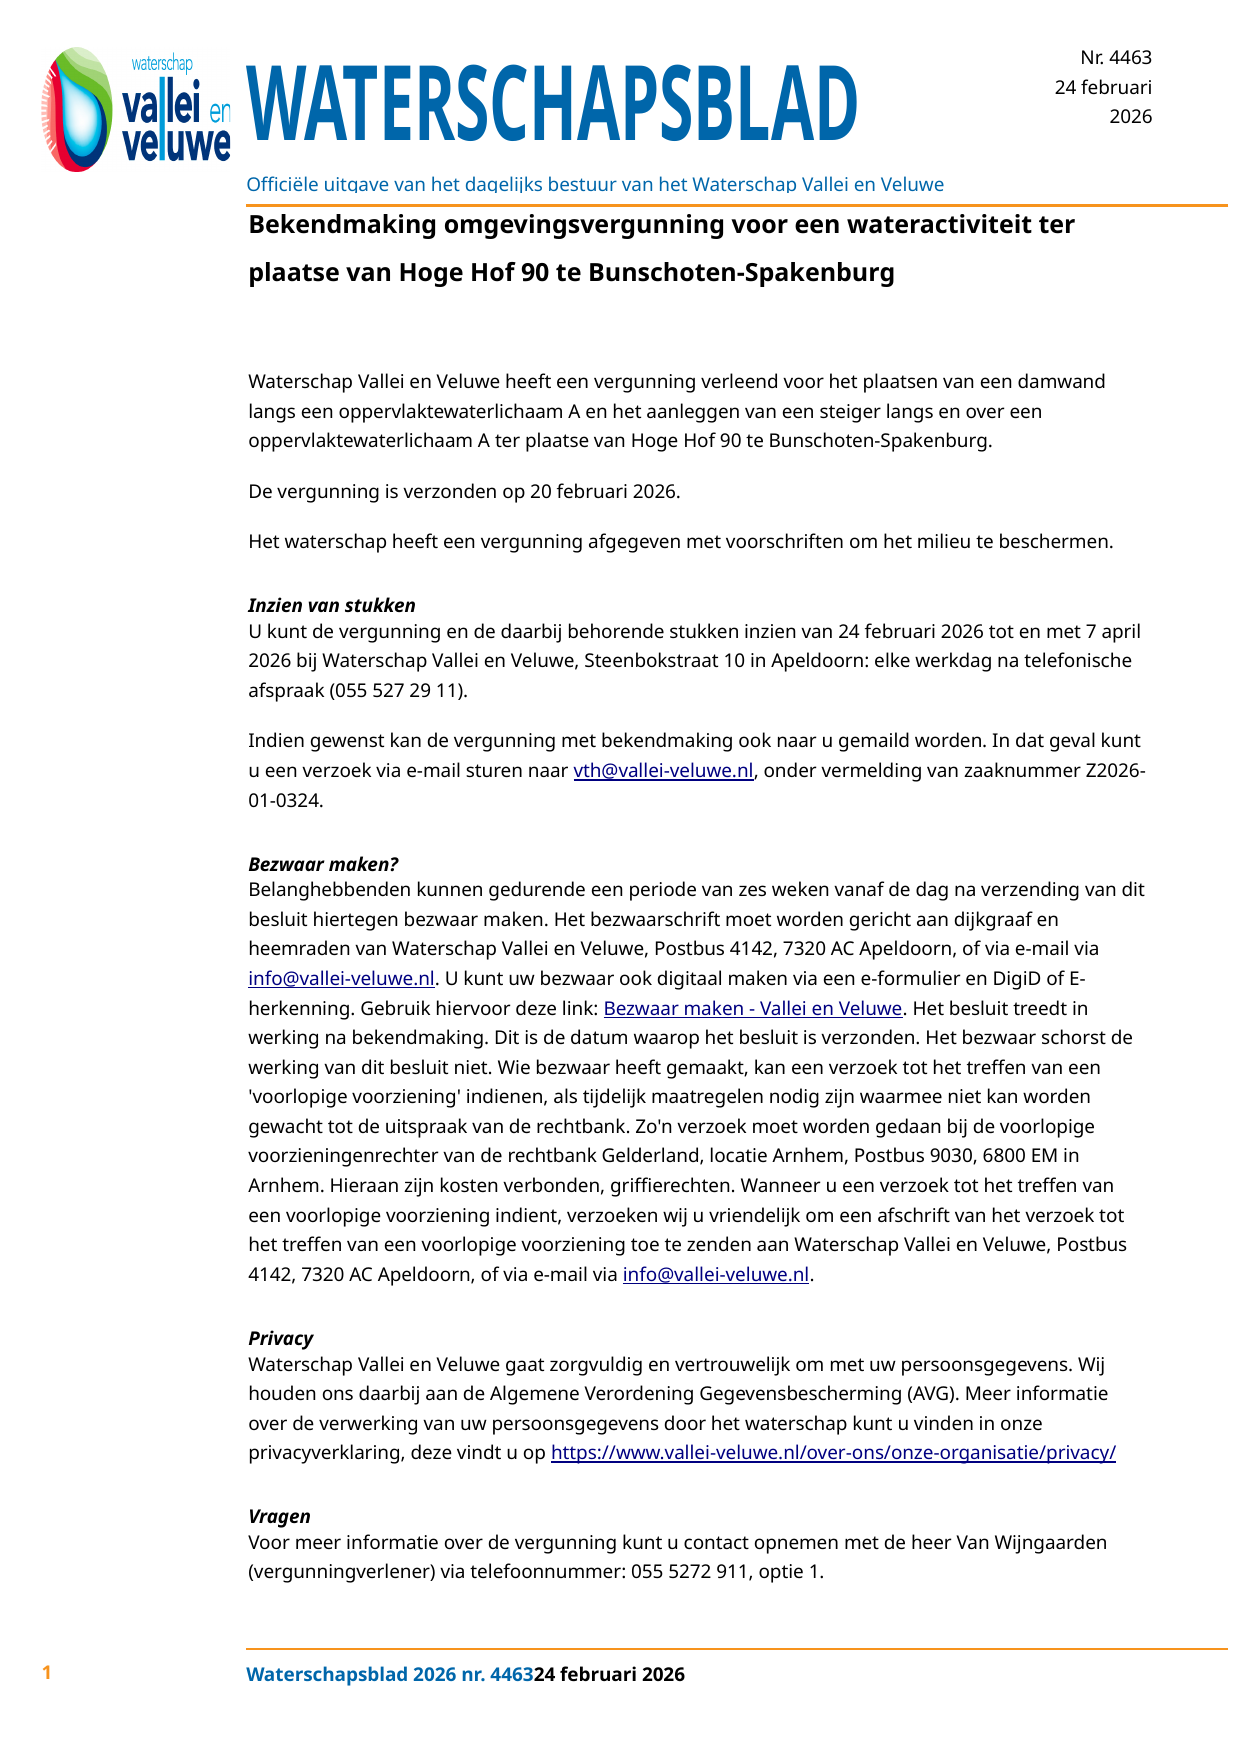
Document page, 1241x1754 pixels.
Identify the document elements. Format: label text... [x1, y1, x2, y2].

text Indien gewenst kan de vergunning met bekendmaking ook naar u gemaild worden. In dat geval kunt u een verzoek via e-mail sturen naar vth@vallei-veluwe.nl, onder vermelding van zaaknummer Z2026-01-0324. [248, 728, 1152, 812]
text De vergunning is verzonden op 20 februari 2026. [248, 478, 1152, 504]
text Vragen [248, 1503, 1152, 1529]
text Inzien van stukken [248, 592, 1152, 618]
text Waterschap Vallei en Veluwe gaat zorgvuldig en vertrouwelijk om met uw persoonsgegevens. Wij houden ons daarbij aan de Algemene Verordening Gegevensbescherming (AVG). Meer informatie over de verwerking van uw persoonsgegevens door het waterschap kunt u vinden in onze privacyverklaring, deze vindt u op https://www.vallei-veluwe.nl/over-ons/onze-organisatie/privacy/ [248, 1351, 1152, 1465]
text Belanghebbenden kunnen gedurende een periode van zes weken vanaf de dag na verzending van dit besluit hiertegen bezwaar maken. Het bezwaarschrift moet worden gericht aan dijkgraaf en heemraden van Waterschap Vallei en Veluwe, Postbus 4142, 7320 AC Apeldoorn, of via e-mail via info@vallei-veluwe.nl. U kunt uw bezwaar ook digitaal maken via een e-formulier en DigiD of E-herkenning. Gebruik hiervoor deze link: Bezwaar maken - Vallei en Veluwe. Het besluit treedt in werking na bekendmaking. Dit is de datum waarop het besluit is verzonden. Het bezwaar schorst de werking van dit besluit niet. Wie bezwaar heeft gemaakt, kan een verzoek tot het treffen van een 'voorlopige voorziening' indienen, als tijdelijk maatregelen nodig zijn waarmee niet kan worden gewacht tot de uitspraak van de rechtbank. Zo'n verzoek moet worden gedaan bij de voorlopige voorzieningenrechter van de rechtbank Gelderland, locatie Arnhem, Postbus 9030, 6800 EM in Arnhem. Hieraan zijn kosten verbonden, griffierechten. Wanneer u een verzoek tot het treffen van een voorlopige voorziening indient, verzoeken wij u vriendelijk om een afschrift van het verzoek tot het treffen van een voorlopige voorziening toe te zenden aan Waterschap Vallei en Veluwe, Postbus 4142, 7320 AC Apeldoorn, of via e-mail via info@vallei-veluwe.nl. [248, 876, 1152, 1287]
text Waterschap Vallei en Veluwe heeft een vergunning verleend voor het plaatsen van een damwand langs een oppervlaktewaterlichaam A en het aanleggen van een steiger langs en over een oppervlaktewaterlichaam A ter plaatse van Hoge Hof 90 te Bunschoten-Spakenburg. [248, 368, 1152, 453]
text Privacy [248, 1325, 1152, 1351]
text Bezwaar maken? [248, 851, 1152, 876]
text Voor meer informatie over de vergunning kunt u contact opnemen met de heer Van Wijngaarden (vergunningverlener) via telefoonnummer: 055 5272 911, optie 1. [248, 1529, 1152, 1584]
picture [41, 47, 231, 172]
text Bekendmaking omgevingsvergunning voor een wateractiviteit ter plaatse van Hoge Hof 90 te Bunschoten-Spakenburg [248, 207, 1152, 288]
text Het waterschap heeft een vergunning afgegeven met voorschriften om het milieu te beschermen. [248, 528, 1152, 554]
text U kunt de vergunning en de daarbij behorende stukken inzien van 24 februari 2026 tot en met 7 april 2026 bij Waterschap Vallei en Veluwe, Steenbokstraat 10 in Apeldoorn: elke werkdag na telefonische afspraak (055 527 29 11). [248, 618, 1152, 703]
